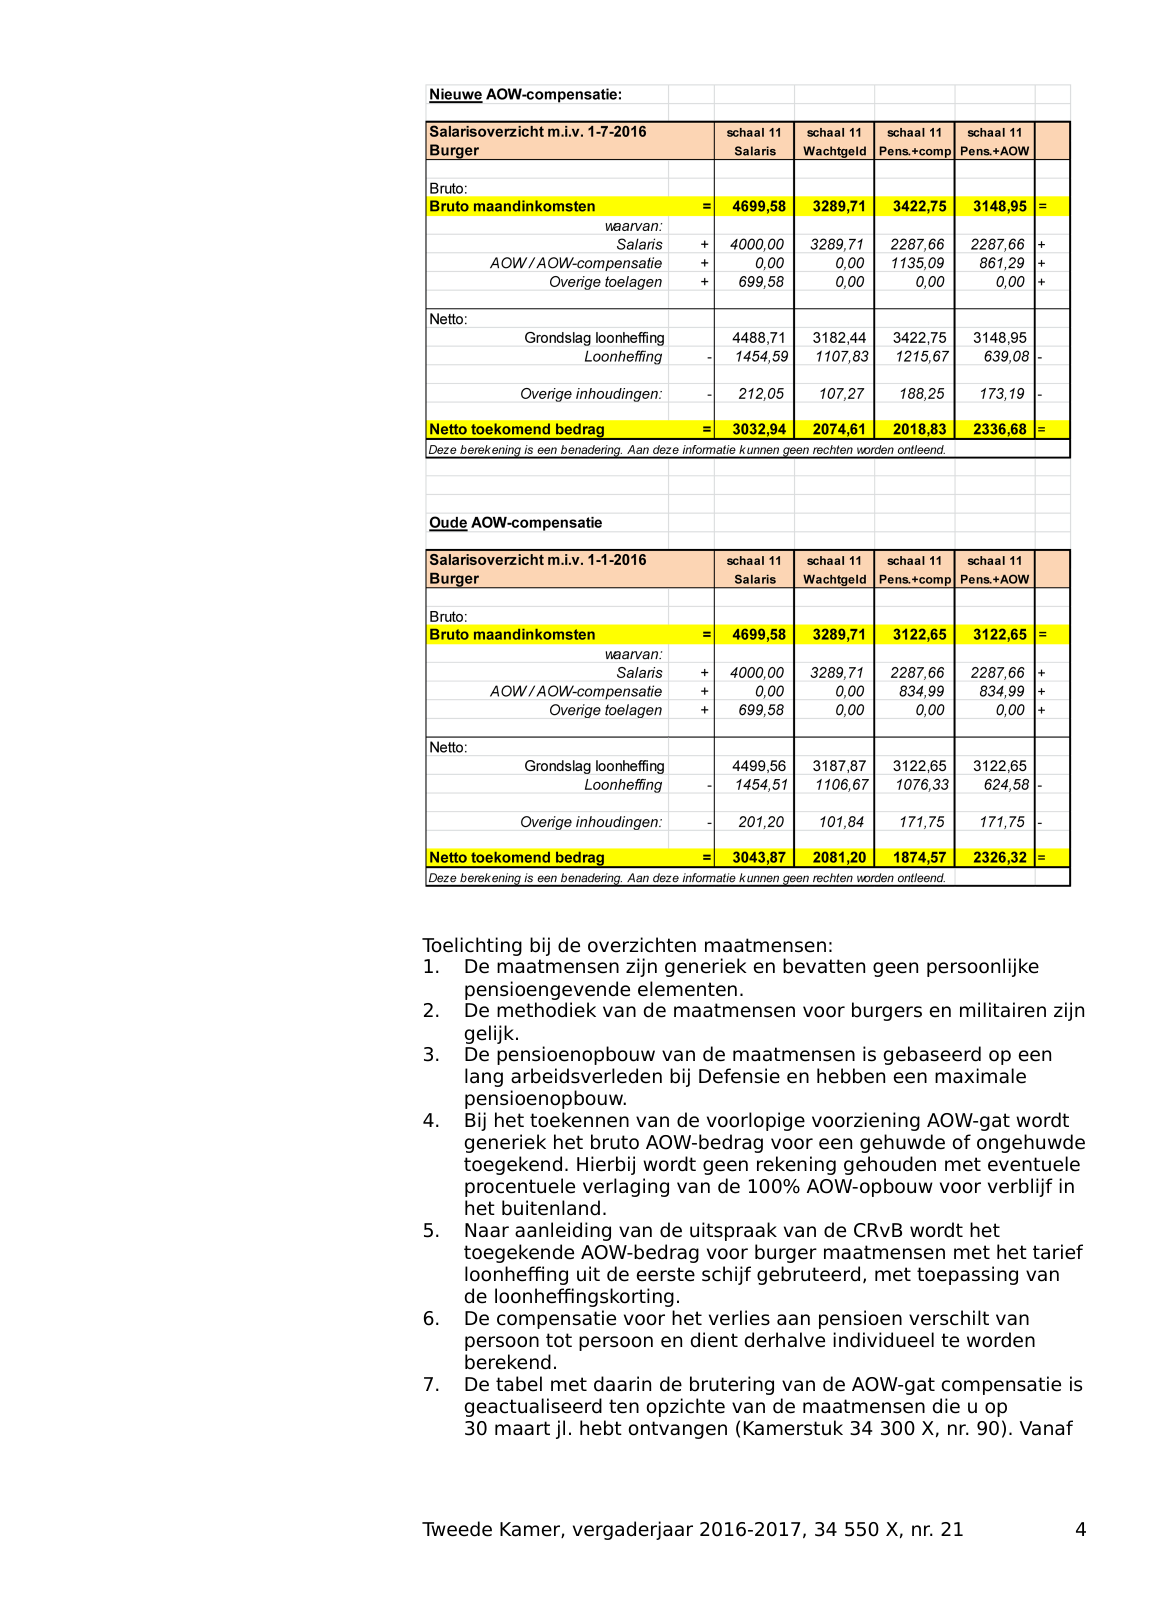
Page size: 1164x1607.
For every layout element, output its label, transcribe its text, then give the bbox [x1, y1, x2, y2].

text 1. De maatmensen zijn generiek en bevatten geen persoonlijke pensioengevende elementen. [422, 956, 1087, 1000]
text 6. De compensatie voor het verlies aan pensioen verschilt van persoon tot persoon en dient derhalve individueel te worden berekend. [422, 1308, 1087, 1374]
picture [422, 81, 1072, 891]
text Toelichting bij de overzichten maatmensen: [422, 934, 1087, 956]
text 7. De tabel met daarin de brutering van de AOW-gat compensatie is geactualiseerd ten opzichte van de maatmensen die u op 30 maart jl. hebt ontvangen (Kamerstuk 34 300 X, nr. 90). Vanaf [422, 1374, 1087, 1440]
text 2. De methodiek van de maatmensen voor burgers en militairen zijn gelijk. [422, 1000, 1087, 1044]
text 5. Naar aanleiding van de uitspraak van de CRvB wordt het toegekende AOW-bedrag voor burger maatmensen met het tarief loonheffing uit de eerste schijf gebruteerd, met toepassing van de loonheffingskorting. [422, 1220, 1087, 1308]
text 3. De pensioenopbouw van de maatmensen is gebaseerd op een lang arbeidsverleden bij Defensie en hebben een maximale pensioenopbouw. [422, 1044, 1087, 1110]
text 4. Bij het toekennen van de voorlopige voorziening AOW-gat wordt generiek het bruto AOW-bedrag voor een gehuwde of ongehuwde toegekend. Hierbij wordt geen rekening gehouden met eventuele procentuele verlaging van de 100% AOW-opbouw voor verblijf in het buitenland. [422, 1110, 1087, 1220]
